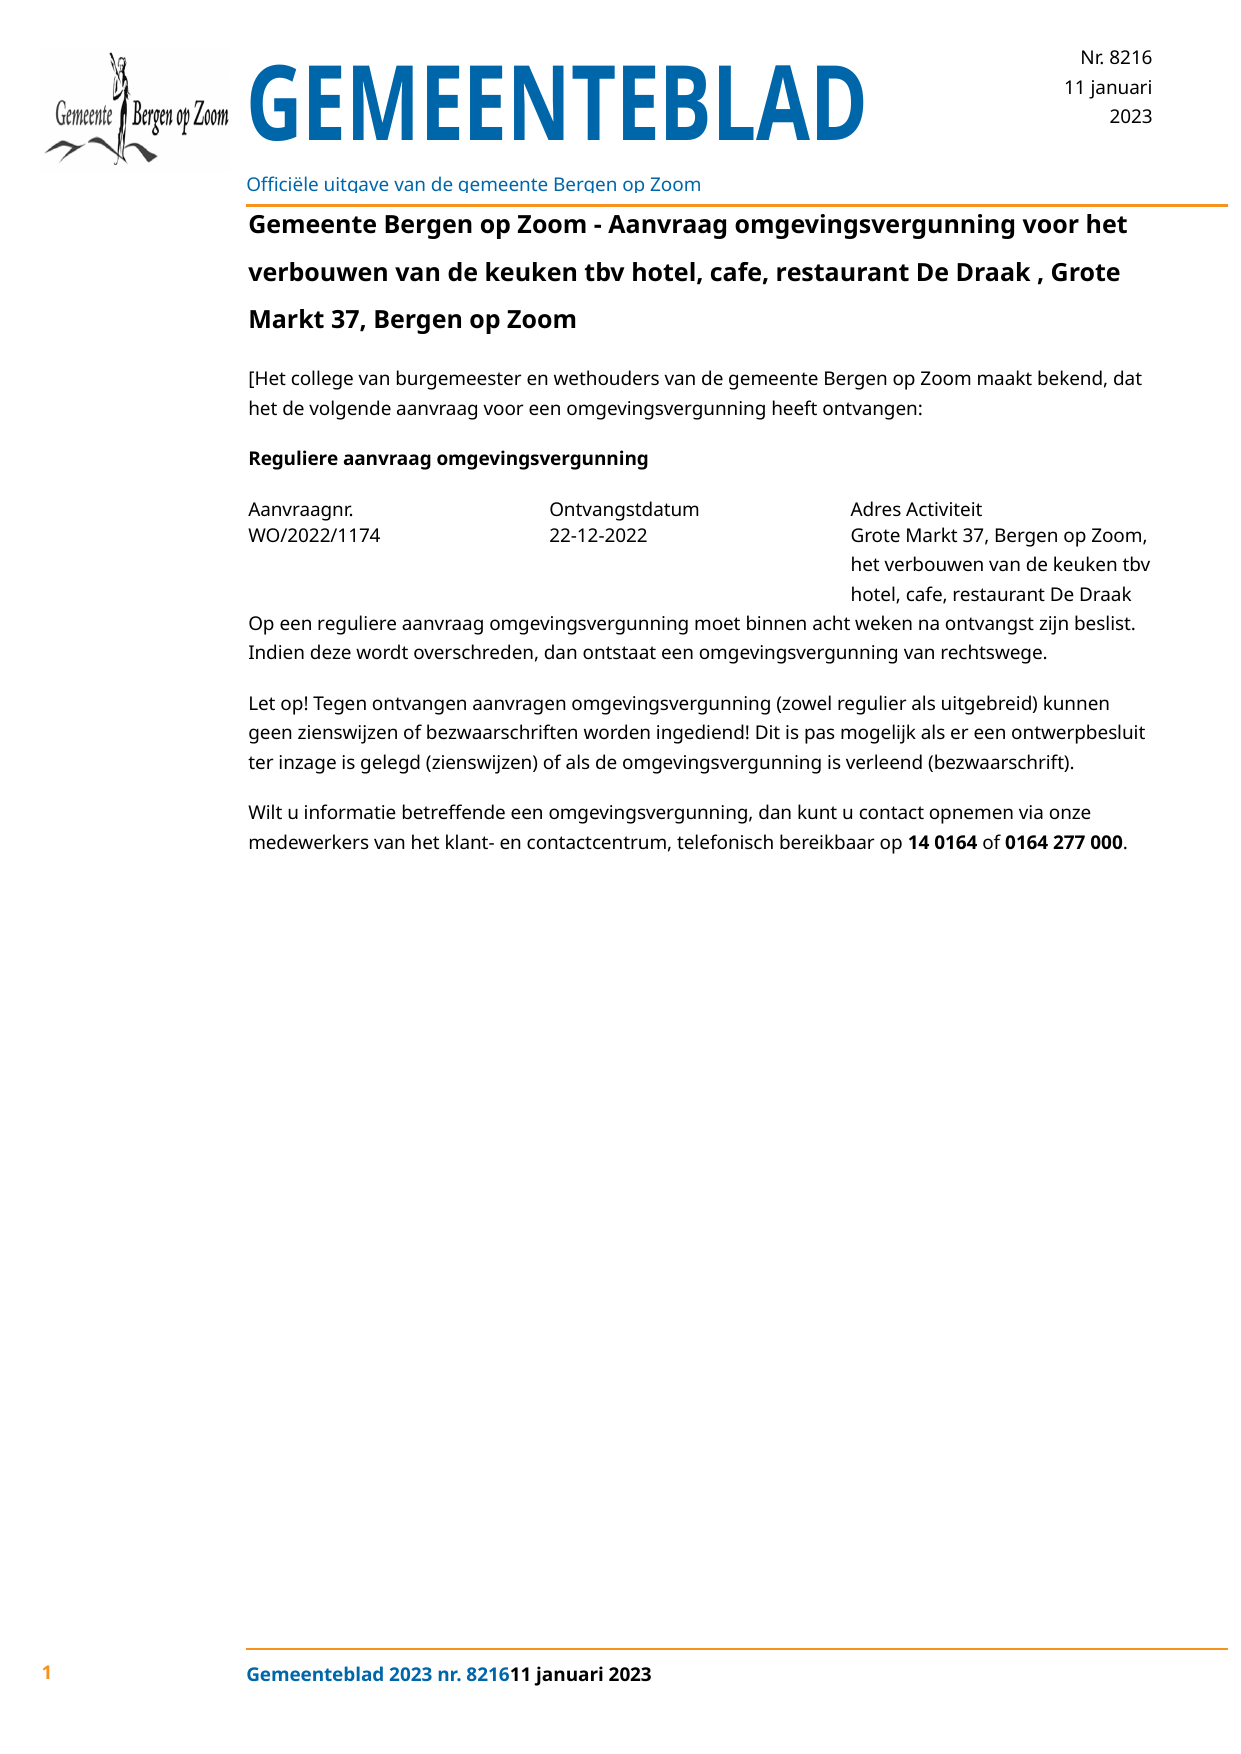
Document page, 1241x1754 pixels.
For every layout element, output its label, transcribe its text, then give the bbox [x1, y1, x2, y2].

text [Het college van burgemeester en wethouders van de gemeente Bergen op Zoom maakt bekend, dat het de volgende aanvraag voor een omgevingsvergunning heeft ontvangen: [248, 366, 1152, 421]
picture [41, 47, 231, 172]
text Gemeente Bergen op Zoom - Aanvraag omgevingsvergunning voor het verbouwen van de keuken tbv hotel, cafe, restaurant De Draak , Grote Markt 37, Bergen op Zoom [248, 207, 1152, 336]
table_cell Grote Markt 37, Bergen op Zoom, het verbouwen van de keuken tbv hotel, cafe, restaurant De Draak [850, 522, 1152, 607]
text Wilt u informatie betreffende een omgevingsvergunning, dan kunt u contact opnemen via onze medewerkers van het klant- en contactcentrum, telefonisch bereikbaar op 14 0164 of 0164 277 000. [248, 799, 1152, 855]
text Op een reguliere aanvraag omgevingsvergunning moet binnen acht weken na ontvangst zijn beslist. Indien deze wordt overschreden, dan ontstaat een omgevingsvergunning van rechtswege. [248, 610, 1152, 665]
text Let op! Tegen ontvangen aanvragen omgevingsvergunning (zowel regulier als uitgebreid) kunnen geen zienswijzen of bezwaarschriften worden ingediend! Dit is pas mogelijk als er een ontwerpbesluit ter inzage is gelegd (zienswijzen) of als de omgevingsvergunning is verleend (bezwaarschrift). [248, 690, 1152, 775]
table_header Ontvangstdatum [549, 496, 850, 522]
table_cell WO/2022/1174 [248, 522, 549, 607]
table_header Aanvraagnr. [248, 496, 549, 522]
text Reguliere aanvraag omgevingsvergunning [248, 446, 1152, 471]
table_header Adres Activiteit [850, 496, 1152, 522]
table_cell 22-12-2022 [549, 522, 850, 607]
